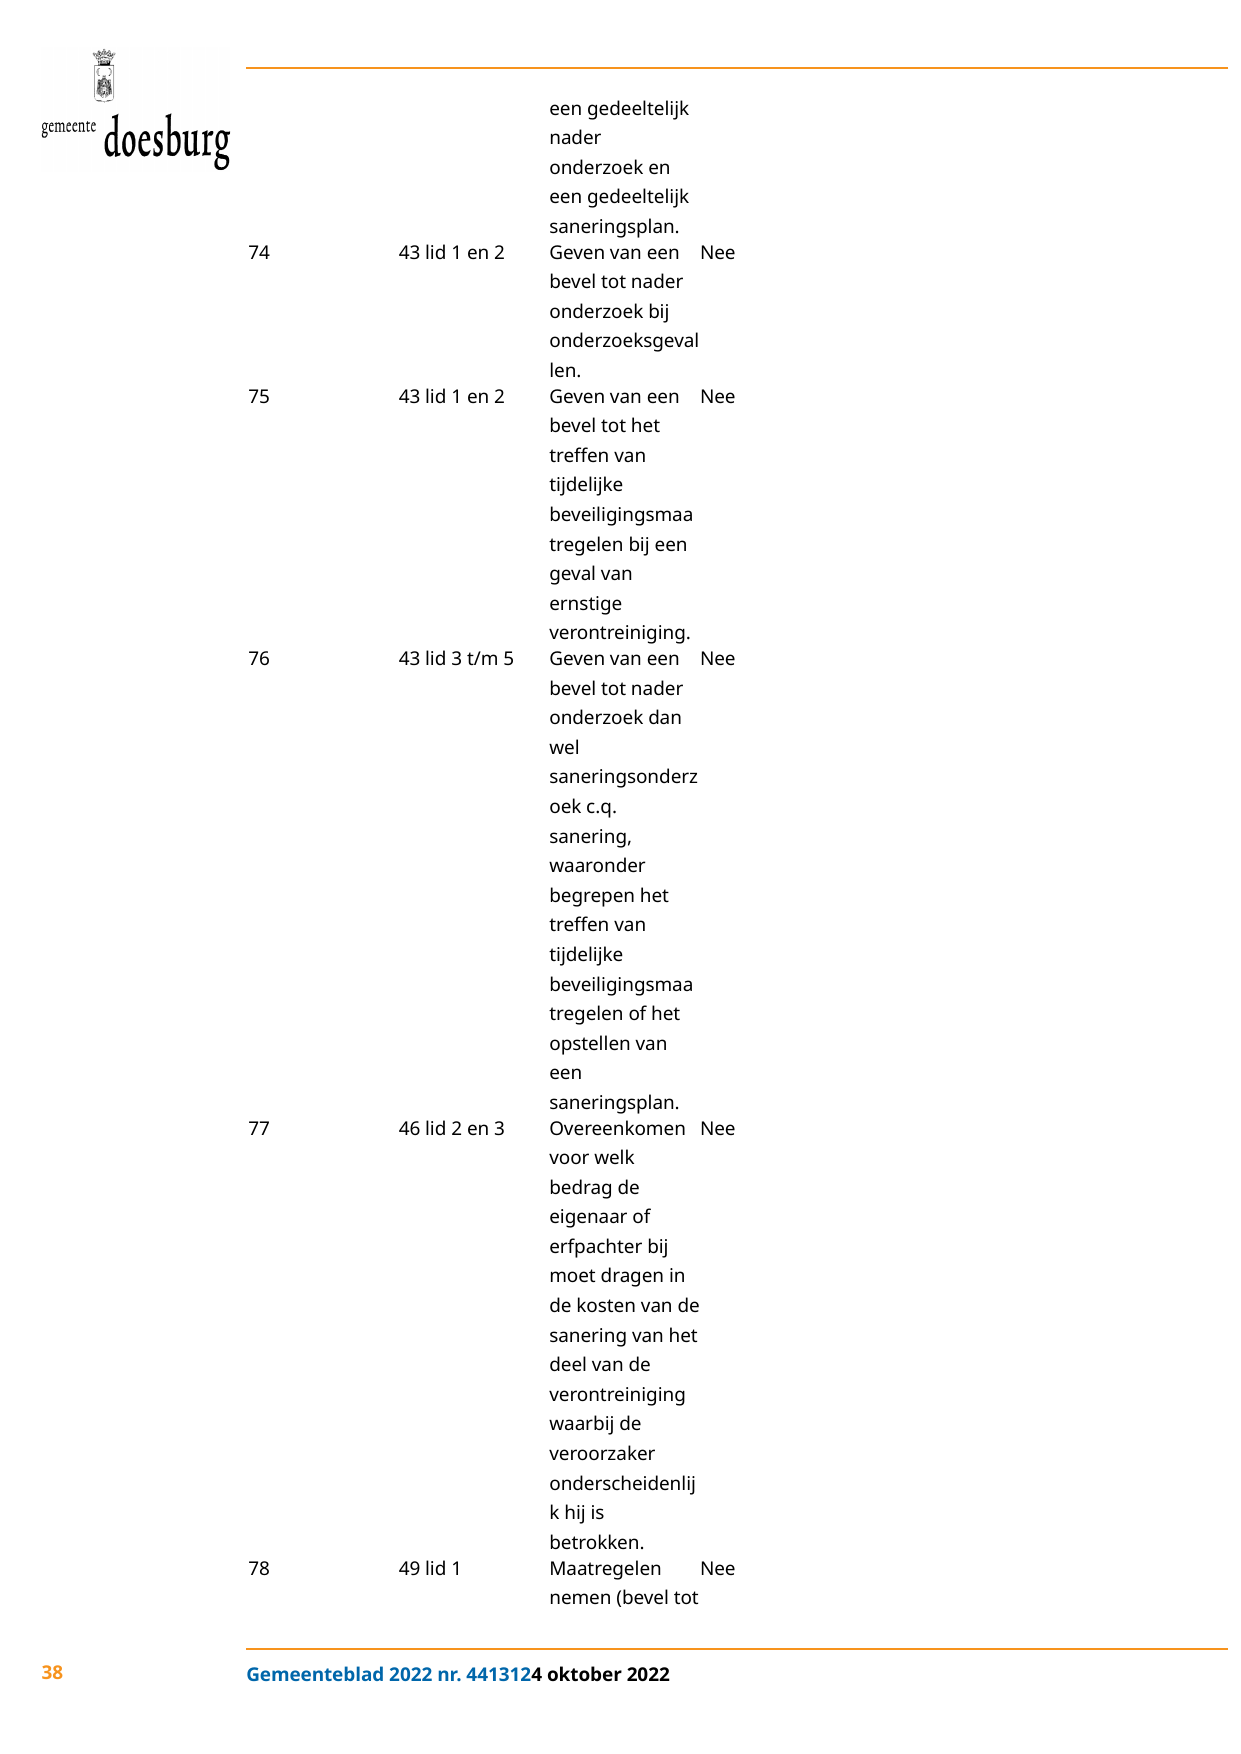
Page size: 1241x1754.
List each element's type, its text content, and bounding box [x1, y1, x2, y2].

table_cell Maatregelen nemen (bevel tot [549, 1555, 700, 1610]
table_cell Geven van een bevel tot het treffen van tijdelijke beveiligingsmaatregelen bij een geval van ernstige verontreiniging. [549, 383, 700, 645]
table_cell [850, 95, 1001, 239]
table_cell [850, 1555, 1001, 1610]
table_cell [850, 239, 1001, 383]
table_cell 43 lid 1 en 2 [399, 239, 549, 383]
table_cell [1001, 239, 1152, 383]
table_cell Geven van een bevel tot nader onderzoek dan wel saneringsonderzoek c.q. sanering, waaronder begrepen het treffen van tijdelijke beveiligingsmaatregelen of het opstellen van een saneringsplan. [549, 645, 700, 1115]
table_cell een gedeeltelijk nader onderzoek en een gedeeltelijk saneringsplan. [549, 95, 700, 239]
table_cell [700, 95, 850, 239]
table_cell 75 [248, 383, 398, 645]
table_cell 43 lid 3 t/m 5 [399, 645, 549, 1115]
table_cell [399, 95, 549, 239]
table_cell [1001, 95, 1152, 239]
table_cell Geven van een bevel tot nader onderzoek bij onderzoeksgevallen. [549, 239, 700, 383]
table_cell [850, 383, 1001, 645]
table_cell 76 [248, 645, 398, 1115]
table_cell [1001, 645, 1152, 1115]
table_cell Nee [700, 1555, 850, 1610]
table_cell 49 lid 1 [399, 1555, 549, 1610]
table_cell 78 [248, 1555, 398, 1610]
table_cell [850, 1115, 1001, 1555]
table_cell [850, 645, 1001, 1115]
table_cell 43 lid 1 en 2 [399, 383, 549, 645]
picture [41, 47, 231, 172]
table_cell [1001, 1115, 1152, 1555]
table_cell [1001, 383, 1152, 645]
table_cell Overeenkomen voor welk bedrag de eigenaar of erfpachter bij moet dragen in de kosten van de sanering van het deel van de verontreiniging waarbij de veroorzaker onderscheidenlijk hij is betrokken. [549, 1115, 700, 1555]
table_cell Nee [700, 645, 850, 1115]
table_cell [248, 95, 398, 239]
table_cell Nee [700, 383, 850, 645]
table_cell [1001, 1555, 1152, 1610]
table_cell Nee [700, 239, 850, 383]
table_cell 74 [248, 239, 398, 383]
table_cell Nee [700, 1115, 850, 1555]
table_cell 77 [248, 1115, 398, 1555]
table_cell 46 lid 2 en 3 [399, 1115, 549, 1555]
